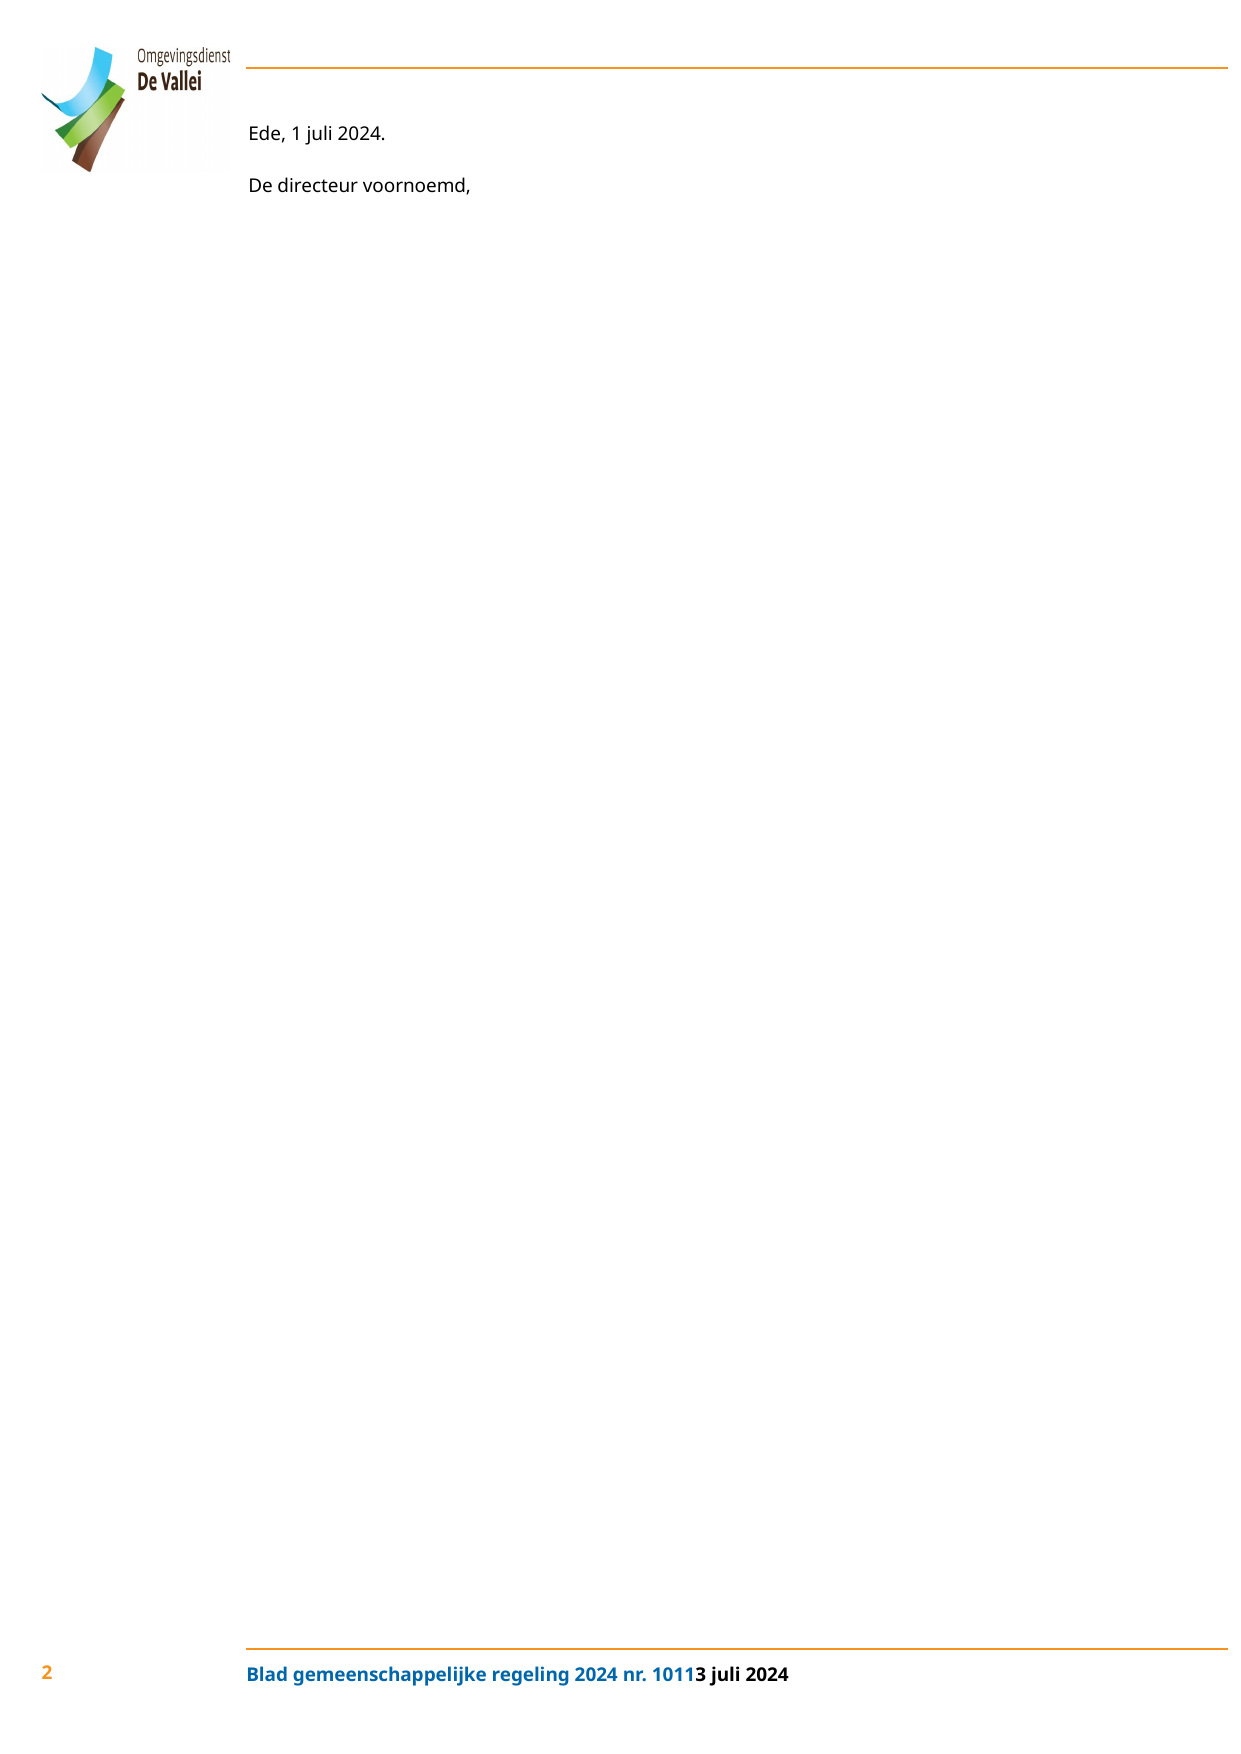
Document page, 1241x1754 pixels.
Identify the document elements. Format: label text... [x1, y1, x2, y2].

text De directeur voornoemd, [248, 172, 1152, 198]
picture [41, 47, 231, 172]
text Ede, 1 juli 2024. [248, 121, 1152, 146]
